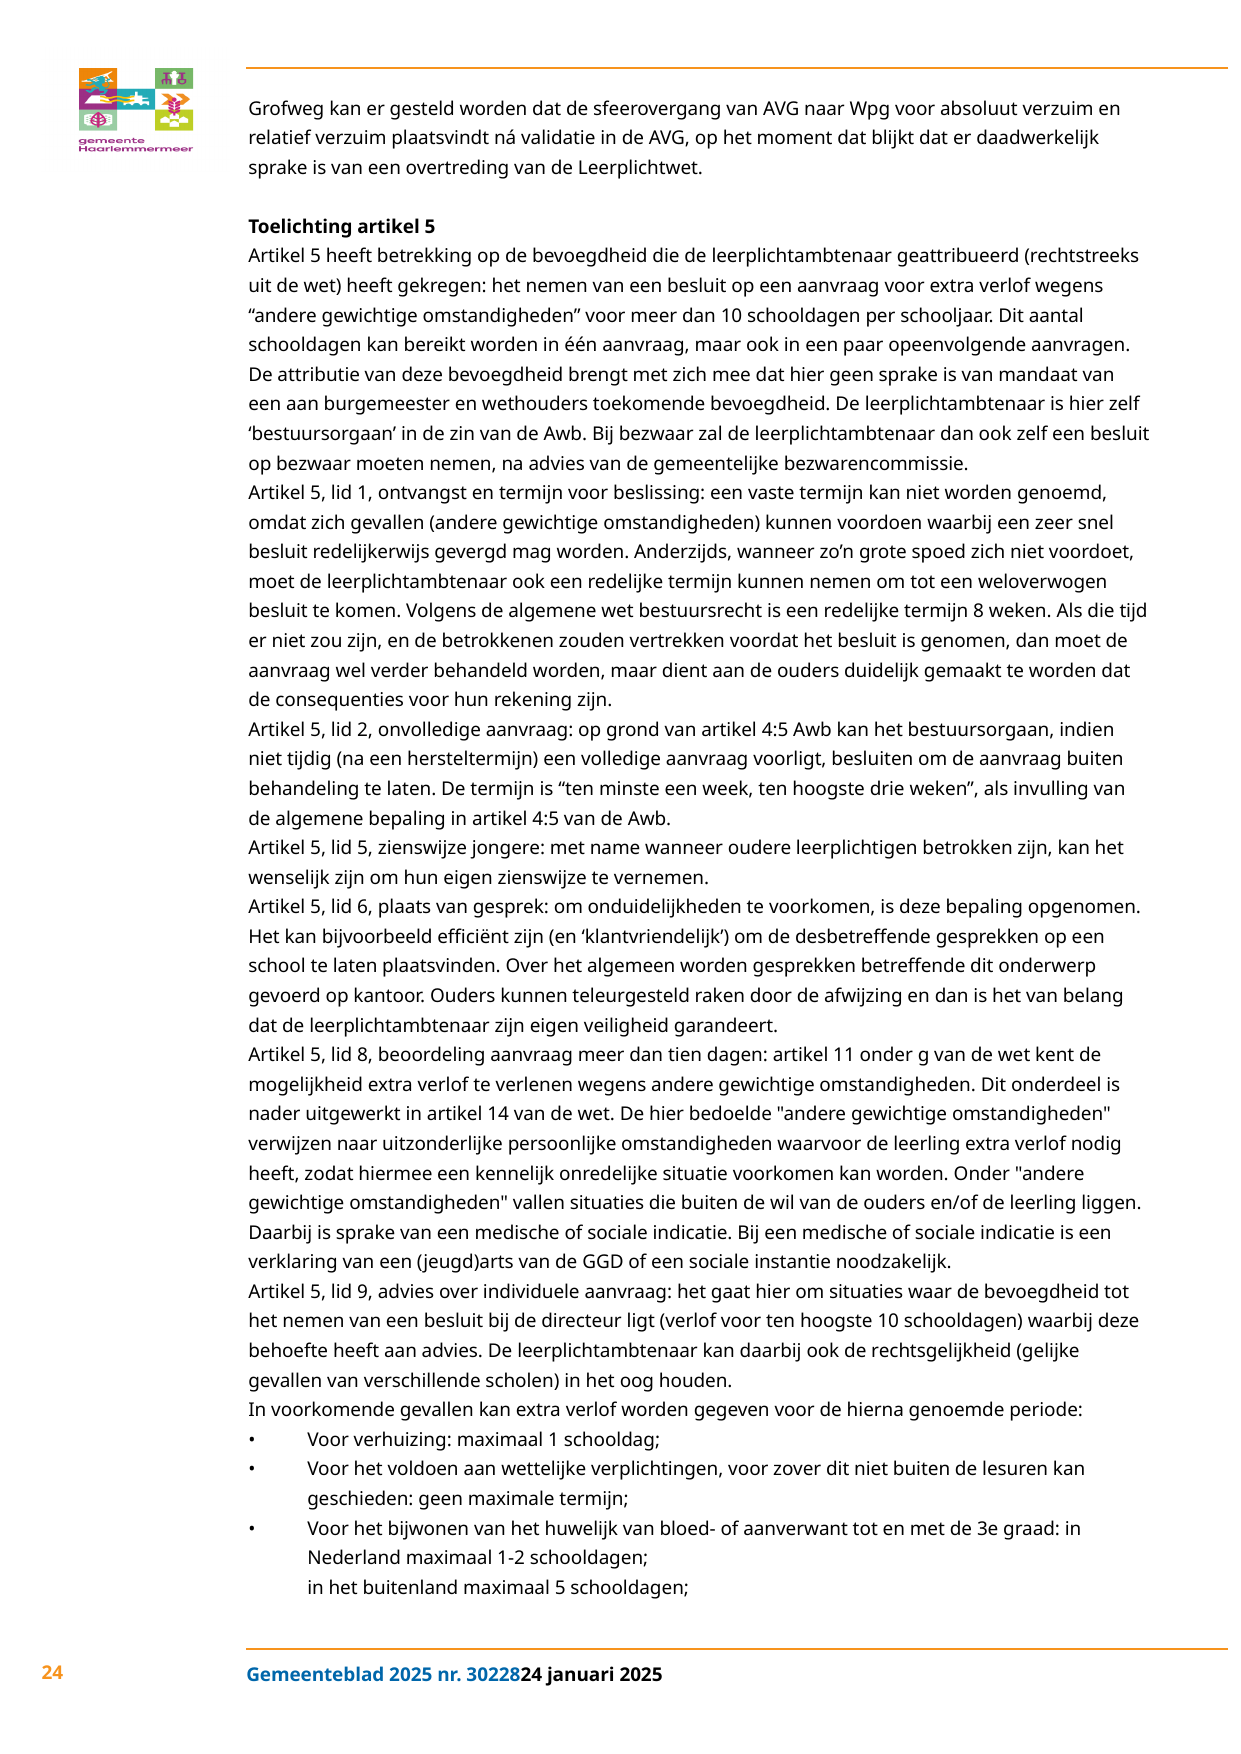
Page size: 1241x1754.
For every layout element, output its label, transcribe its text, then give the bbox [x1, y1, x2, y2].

text Artikel 5, lid 1, ontvangst en termijn voor beslissing: een vaste termijn kan niet worden genoemd, omdat zich gevallen (andere gewichtige omstandigheden) kunnen voordoen waarbij een zeer snel besluit redelijkerwijs gevergd mag worden. Anderzijds, wanneer zo’n grote spoed zich niet voordoet, moet de leerplichtambtenaar ook een redelijke termijn kunnen nemen om tot een weloverwogen besluit te komen. Volgens de algemene wet bestuursrecht is een redelijke termijn 8 weken. Als die tijd er niet zou zijn, en de betrokkenen zouden vertrekken voordat het besluit is genomen, dan moet de aanvraag wel verder behandeld worden, maar dient aan de ouders duidelijk gemaakt te worden dat de consequenties voor hun rekening zijn. [248, 479, 1152, 712]
text Artikel 5, lid 6, plaats van gesprek: om onduidelijkheden te voorkomen, is deze bepaling opgenomen. Het kan bijvoorbeeld efficiënt zijn (en ‘klantvriendelijk’) om de desbetreffende gesprekken op een school te laten plaatsvinden. Over het algemeen worden gesprekken betreffende dit onderwerp gevoerd op kantoor. Ouders kunnen teleurgesteld raken door de afwijzing en dan is het van belang dat de leerplichtambtenaar zijn eigen veiligheid garandeert. [248, 893, 1152, 1038]
list Voor het bijwonen van het huwelijk van bloed- of aanverwant tot en met de 3e graad: in Nederland maximaal 1-2 schooldagen; [248, 1515, 1152, 1570]
text De attributie van deze bevoegdheid brengt met zich mee dat hier geen sprake is van mandaat van een aan burgemeester en wethouders toekomende bevoegdheid. De leerplichtambtenaar is hier zelf ‘bestuursorgaan’ in de zin van de Awb. Bij bezwaar zal de leerplichtambtenaar dan ook zelf een besluit op bezwaar moeten nemen, na advies van de gemeentelijke bezwarencommissie. [248, 361, 1152, 476]
text Artikel 5, lid 8, beoordeling aanvraag meer dan tien dagen: artikel 11 onder g van de wet kent de mogelijkheid extra verlof te verlenen wegens andere gewichtige omstandigheden. Dit onderdeel is nader uitgewerkt in artikel 14 van de wet. De hier bedoelde "andere gewichtige omstandigheden" verwijzen naar uitzonderlijke persoonlijke omstandigheden waarvoor de leerling extra verlof nodig heeft, zodat hiermee een kennelijk onredelijke situatie voorkomen kan worden. Onder "andere gewichtige omstandigheden" vallen situaties die buiten de wil van de ouders en/of de leerling liggen. Daarbij is sprake van een medische of sociale indicatie. Bij een medische of sociale indicatie is een verklaring van een (jeugd)arts van de GGD of een sociale instantie noodzakelijk. [248, 1041, 1152, 1274]
text Toelichting artikel 5 [248, 213, 1152, 239]
text In voorkomende gevallen kan extra verlof worden gegeven voor de hierna genoemde periode: [248, 1396, 1152, 1422]
text Grofweg kan er gesteld worden dat de sfeerovergang van AVG naar Wpg voor absoluut verzuim en relatief verzuim plaatsvindt ná validatie in de AVG, op het moment dat blijkt dat er daadwerkelijk sprake is van een overtreding van de Leerplichtwet. [248, 95, 1152, 180]
list Voor het voldoen aan wettelijke verplichtingen, voor zover dit niet buiten de lesuren kan geschieden: geen maximale termijn; [248, 1456, 1152, 1511]
list in het buitenland maximaal 5 schooldagen; [248, 1574, 1152, 1600]
text Artikel 5 heeft betrekking op de bevoegdheid die de leerplichtambtenaar geattribueerd (rechtstreeks uit de wet) heeft gekregen: het nemen van een besluit op een aanvraag voor extra verlof wegens “andere gewichtige omstandigheden” voor meer dan 10 schooldagen per schooljaar. Dit aantal schooldagen kan bereikt worden in één aanvraag, maar ook in een paar opeenvolgende aanvragen. [248, 243, 1152, 357]
list Voor verhuizing: maximaal 1 schooldag; [248, 1426, 1152, 1452]
picture [41, 47, 231, 172]
text Artikel 5, lid 5, zienswijze jongere: met name wanneer oudere leerplichtigen betrokken zijn, kan het wenselijk zijn om hun eigen zienswijze te vernemen. [248, 834, 1152, 890]
text Artikel 5, lid 2, onvolledige aanvraag: op grond van artikel 4:5 Awb kan het bestuursorgaan, indien niet tijdig (na een hersteltermijn) een volledige aanvraag voorligt, besluiten om de aanvraag buiten behandeling te laten. De termijn is “ten minste een week, ten hoogste drie weken”, als invulling van de algemene bepaling in artikel 4:5 van de Awb. [248, 716, 1152, 831]
text Artikel 5, lid 9, advies over individuele aanvraag: het gaat hier om situaties waar de bevoegdheid tot het nemen van een besluit bij de directeur ligt (verlof voor ten hoogste 10 schooldagen) waarbij deze behoefte heeft aan advies. De leerplichtambtenaar kan daarbij ook de rechtsgelijkheid (gelijke gevallen van verschillende scholen) in het oog houden. [248, 1278, 1152, 1393]
